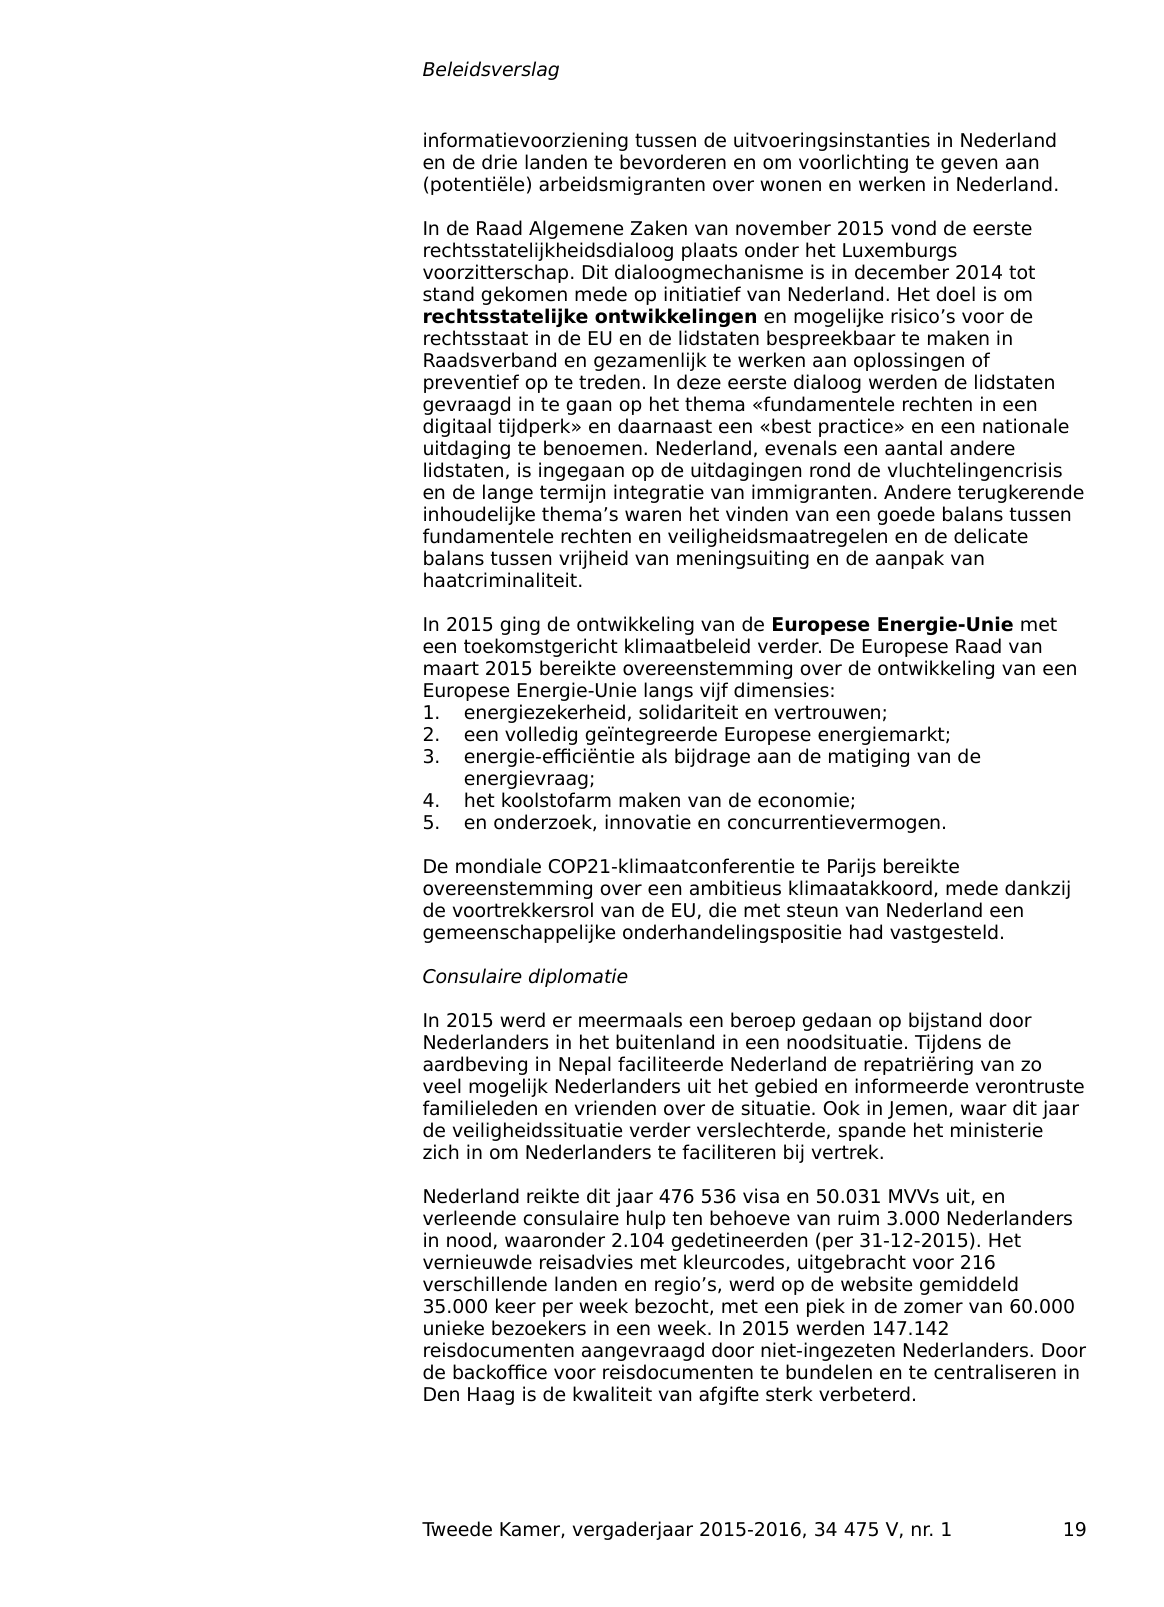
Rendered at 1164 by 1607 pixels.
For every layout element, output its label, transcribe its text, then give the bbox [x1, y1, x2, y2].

text 3. energie-efficiëntie als bijdrage aan de matiging van de energievraag; [422, 746, 1087, 790]
text 5. en onderzoek, innovatie en concurrentievermogen. [422, 812, 1087, 834]
text 2. een volledig geïntegreerde Europese energiemarkt; [422, 724, 1087, 746]
text informatievoorziening tussen de uitvoeringsinstanties in Nederland en de drie landen te bevorderen en om voorlichting te geven aan (potentiële) arbeidsmigranten over wonen en werken in Nederland. [422, 130, 1087, 196]
text Nederland reikte dit jaar 476 536 visa en 50.031 MVVs uit, en verleende consulaire hulp ten behoeve van ruim 3.000 Nederlanders in nood, waaronder 2.104 gedetineerden (per 31-12-2015). Het vernieuwde reisadvies met kleurcodes, uitgebracht voor 216 verschillende landen en regio’s, werd op de website gemiddeld 35.000 keer per week bezocht, met een piek in de zomer van 60.000 unieke bezoekers in een week. In 2015 werden 147.142 reisdocumenten aangevraagd door niet-ingezeten Nederlanders. Door de backoffice voor reisdocumenten te bundelen en te centraliseren in Den Haag is de kwaliteit van afgifte sterk verbeterd. [422, 1186, 1087, 1406]
text In 2015 ging de ontwikkeling van de Europese Energie-Unie met een toekomstgericht klimaatbeleid verder. De Europese Raad van maart 2015 bereikte overeenstemming over de ontwikkeling van een Europese Energie-Unie langs vijf dimensies: [422, 614, 1087, 702]
text In 2015 werd er meermaals een beroep gedaan op bijstand door Nederlanders in het buitenland in een noodsituatie. Tijdens de aardbeving in Nepal faciliteerde Nederland de repatriëring van zo veel mogelijk Nederlanders uit het gebied en informeerde verontruste familieleden en vrienden over de situatie. Ook in Jemen, waar dit jaar de veiligheidssituatie verder verslechterde, spande het ministerie zich in om Nederlanders te faciliteren bij vertrek. [422, 1010, 1087, 1164]
text 1. energiezekerheid, solidariteit en vertrouwen; [422, 702, 1087, 724]
text De mondiale COP21-klimaatconferentie te Parijs bereikte overeenstemming over een ambitieus klimaatakkoord, mede dankzij de voortrekkersrol van de EU, die met steun van Nederland een gemeenschappelijke onderhandelingspositie had vastgesteld. [422, 856, 1087, 944]
subtitle Consulaire diplomatie [422, 966, 1087, 988]
text In de Raad Algemene Zaken van november 2015 vond de eerste rechtsstatelijkheidsdialoog plaats onder het Luxemburgs voorzitterschap. Dit dialoogmechanisme is in december 2014 tot stand gekomen mede op initiatief van Nederland. Het doel is om rechtsstatelijke ontwikkelingen en mogelijke risico’s voor de rechtsstaat in de EU en de lidstaten bespreekbaar te maken in Raadsverband en gezamenlijk te werken aan oplossingen of preventief op te treden. In deze eerste dialoog werden de lidstaten gevraagd in te gaan op het thema «fundamentele rechten in een digitaal tijdperk» en daarnaast een «best practice» en een nationale uitdaging te benoemen. Nederland, evenals een aantal andere lidstaten, is ingegaan op de uitdagingen rond de vluchtelingencrisis en de lange termijn integratie van immigranten. Andere terugkerende inhoudelijke thema’s waren het vinden van een goede balans tussen fundamentele rechten en veiligheidsmaatregelen en de delicate balans tussen vrijheid van meningsuiting en de aanpak van haatcriminaliteit. [422, 218, 1087, 592]
text 4. het koolstofarm maken van de economie; [422, 790, 1087, 812]
